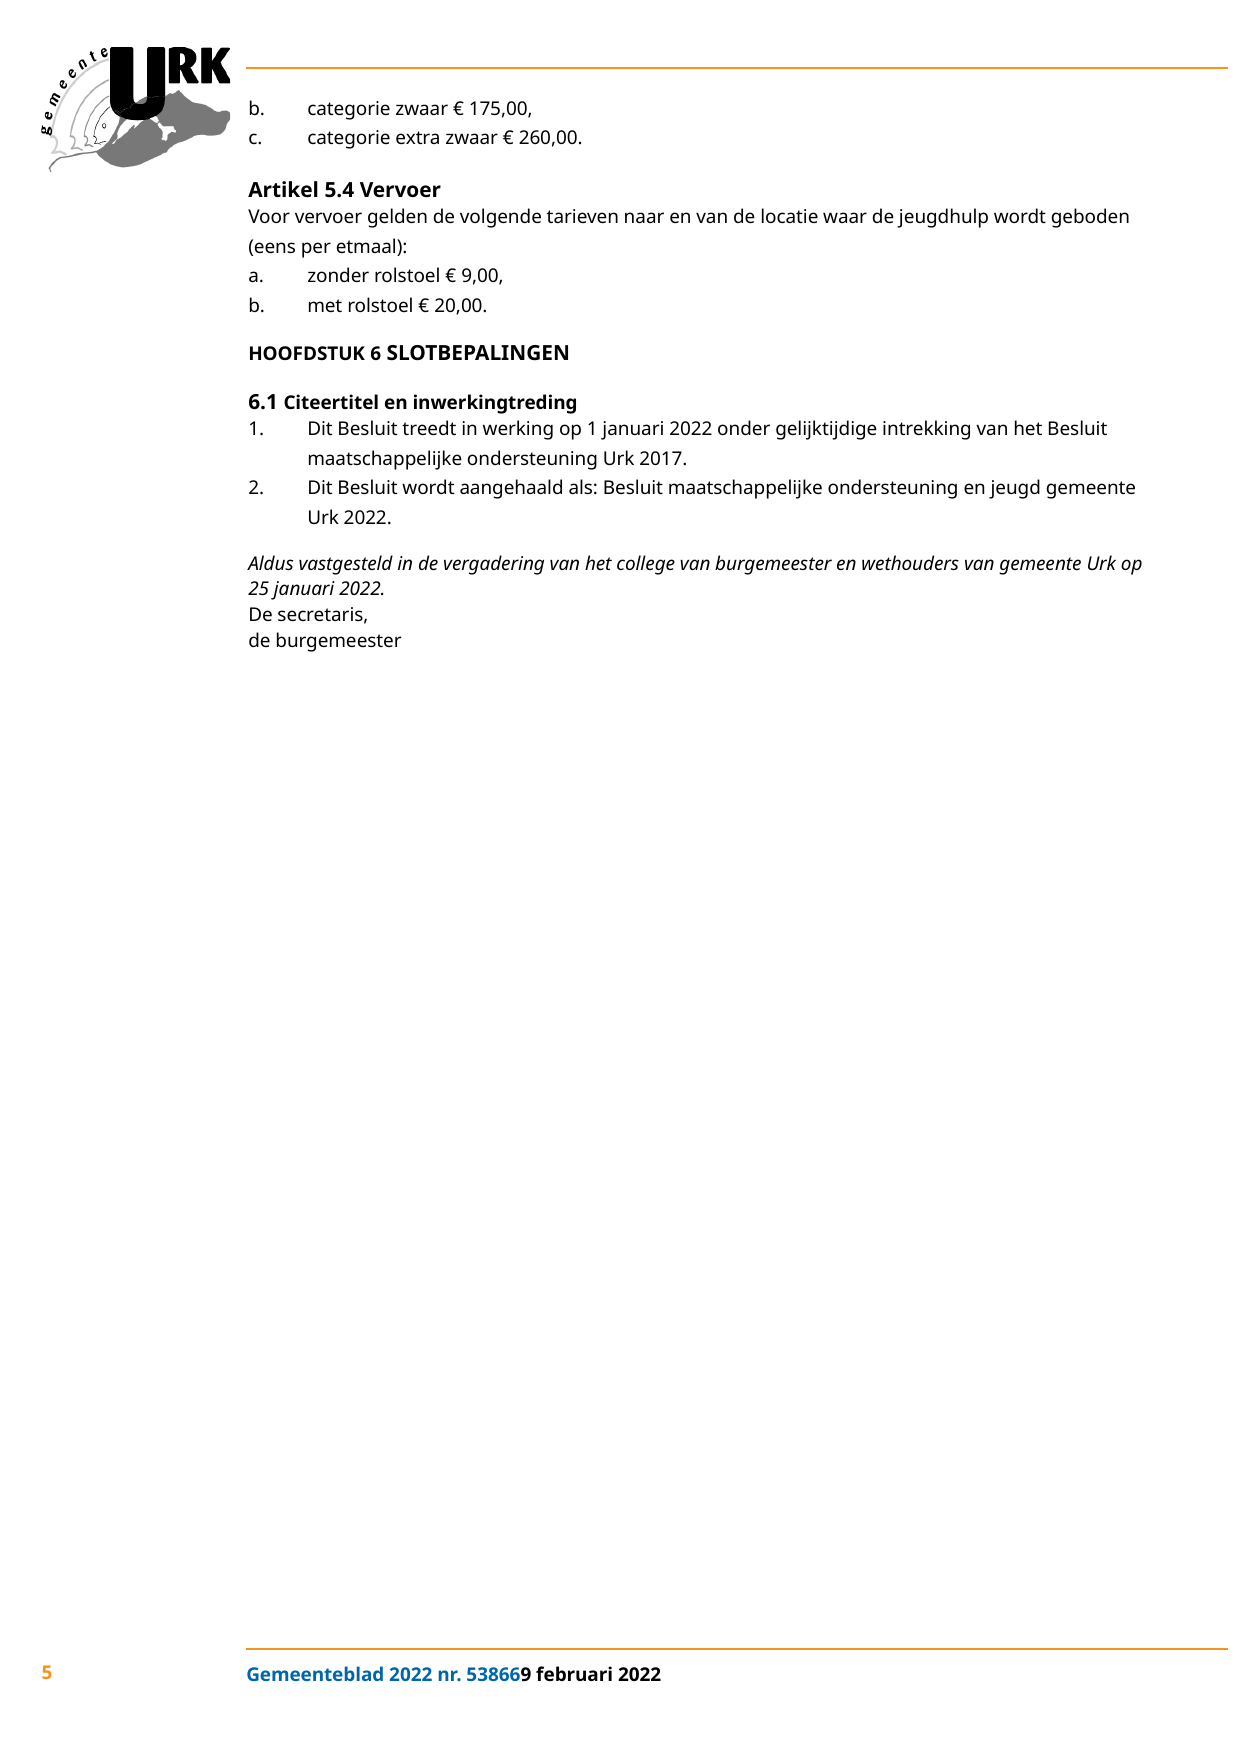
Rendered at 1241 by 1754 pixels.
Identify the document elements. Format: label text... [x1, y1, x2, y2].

list categorie extra zwaar € 260,00. [248, 124, 1152, 150]
text Aldus vastgesteld in de vergadering van het college van burgemeester en wethouders van gemeente Urk op 25 januari 2022. [248, 550, 1152, 601]
list met rolstoel € 20,00. [248, 292, 1152, 318]
text 6.1 Citeertitel en inwerkingtreding [248, 387, 1152, 415]
text Voor vervoer gelden de volgende tarieven naar en van de locatie waar de jeugdhulp wordt geboden (eens per etmaal): [248, 203, 1152, 258]
list zonder rolstoel € 9,00, [248, 262, 1152, 288]
text Artikel 5.4 Vervoer [248, 175, 1152, 203]
text De secretaris, [248, 601, 1152, 627]
picture [41, 47, 231, 172]
list Dit Besluit treedt in werking op 1 januari 2022 onder gelijktijdige intrekking van het Besluit maatschappelijke ondersteuning Urk 2017. [248, 415, 1152, 471]
text HOOFDSTUK 6 SLOTBEPALINGEN [248, 338, 1152, 366]
text de burgemeester [248, 627, 1152, 653]
list Dit Besluit wordt aangehaald als: Besluit maatschappelijke ondersteuning en jeugd gemeente Urk 2022. [248, 474, 1152, 530]
list categorie zwaar € 175,00, [248, 95, 1152, 121]
